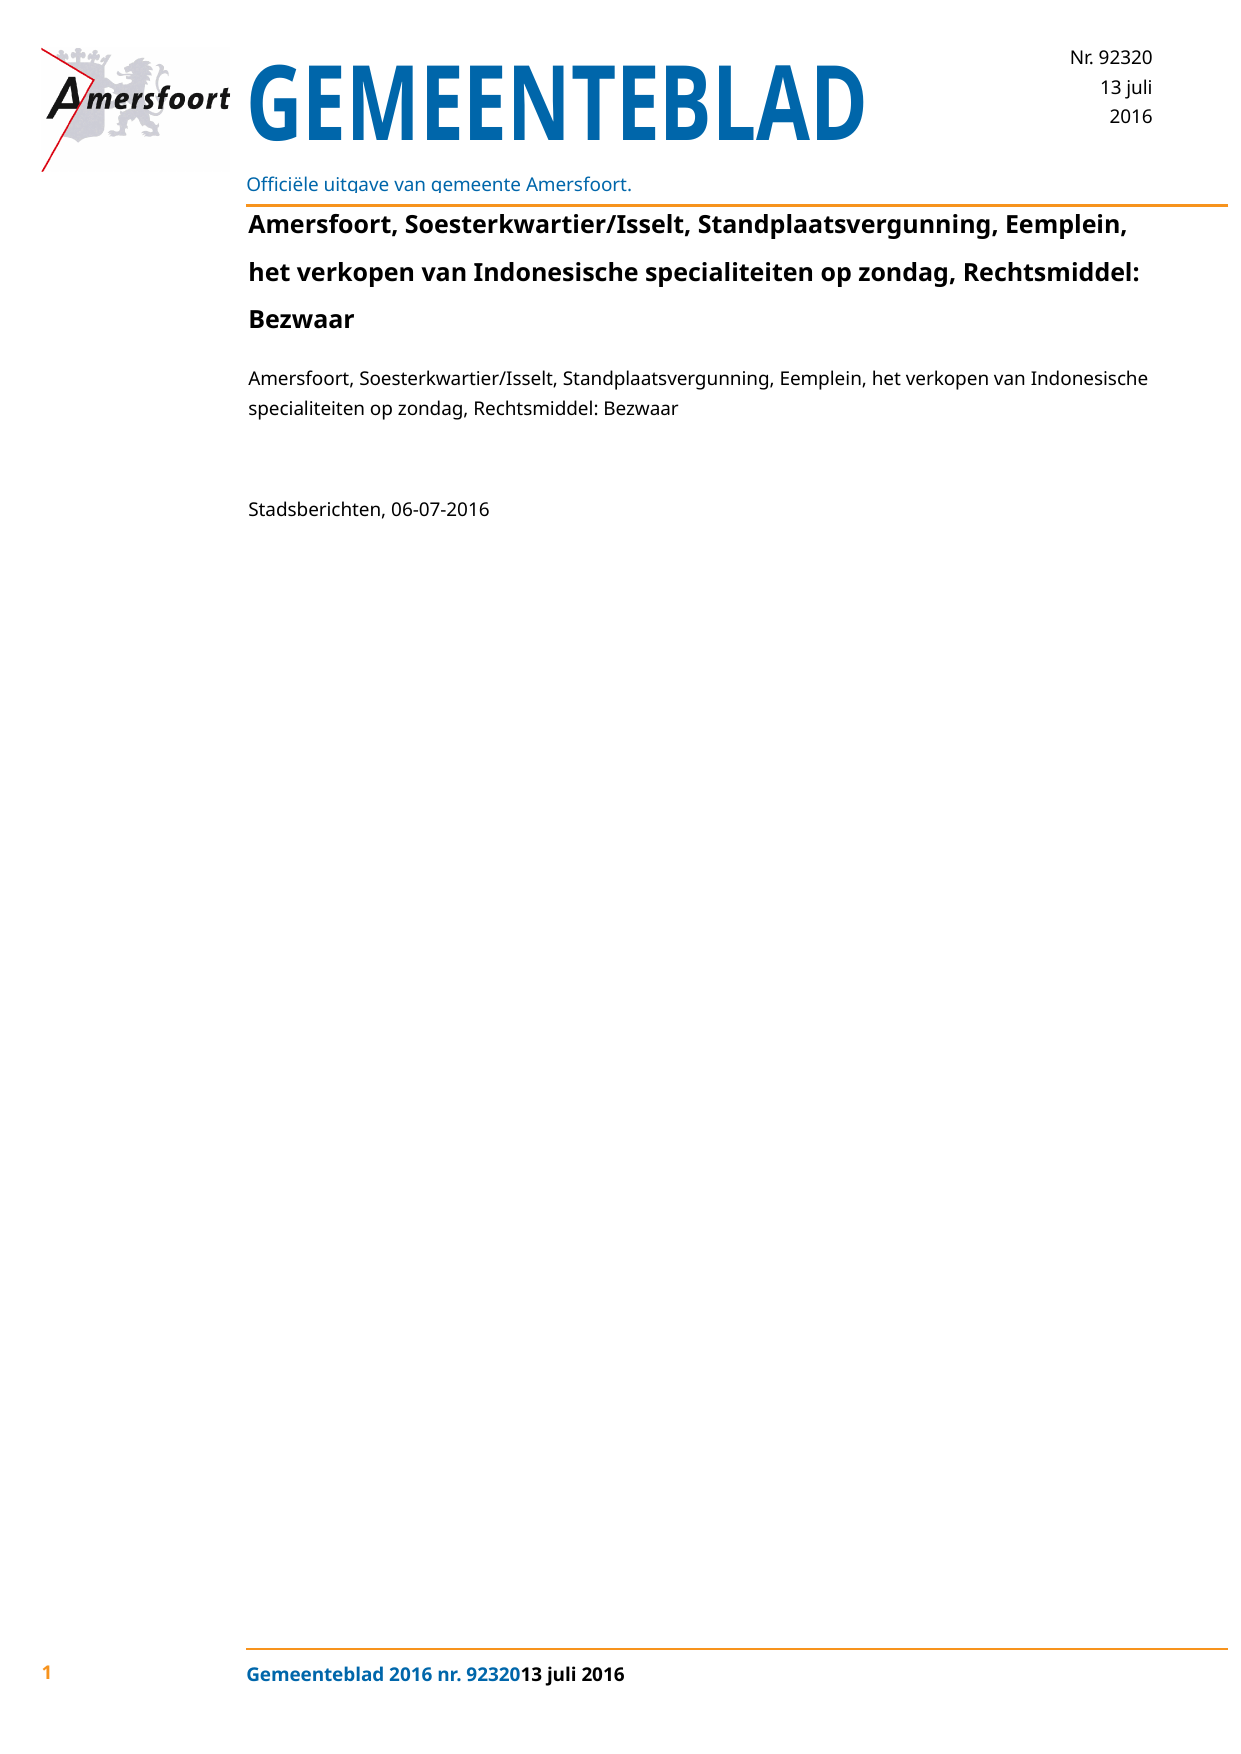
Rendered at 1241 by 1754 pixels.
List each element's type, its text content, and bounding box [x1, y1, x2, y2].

text Amersfoort, Soesterkwartier/Isselt, Standplaatsvergunning, Eemplein, het verkopen van Indonesische specialiteiten op zondag, Rechtsmiddel: Bezwaar [248, 366, 1152, 421]
picture [41, 47, 231, 172]
text Amersfoort, Soesterkwartier/Isselt, Standplaatsvergunning, Eemplein, het verkopen van Indonesische specialiteiten op zondag, Rechtsmiddel: Bezwaar [248, 207, 1152, 336]
text Stadsberichten, 06-07-2016 [248, 496, 1152, 522]
